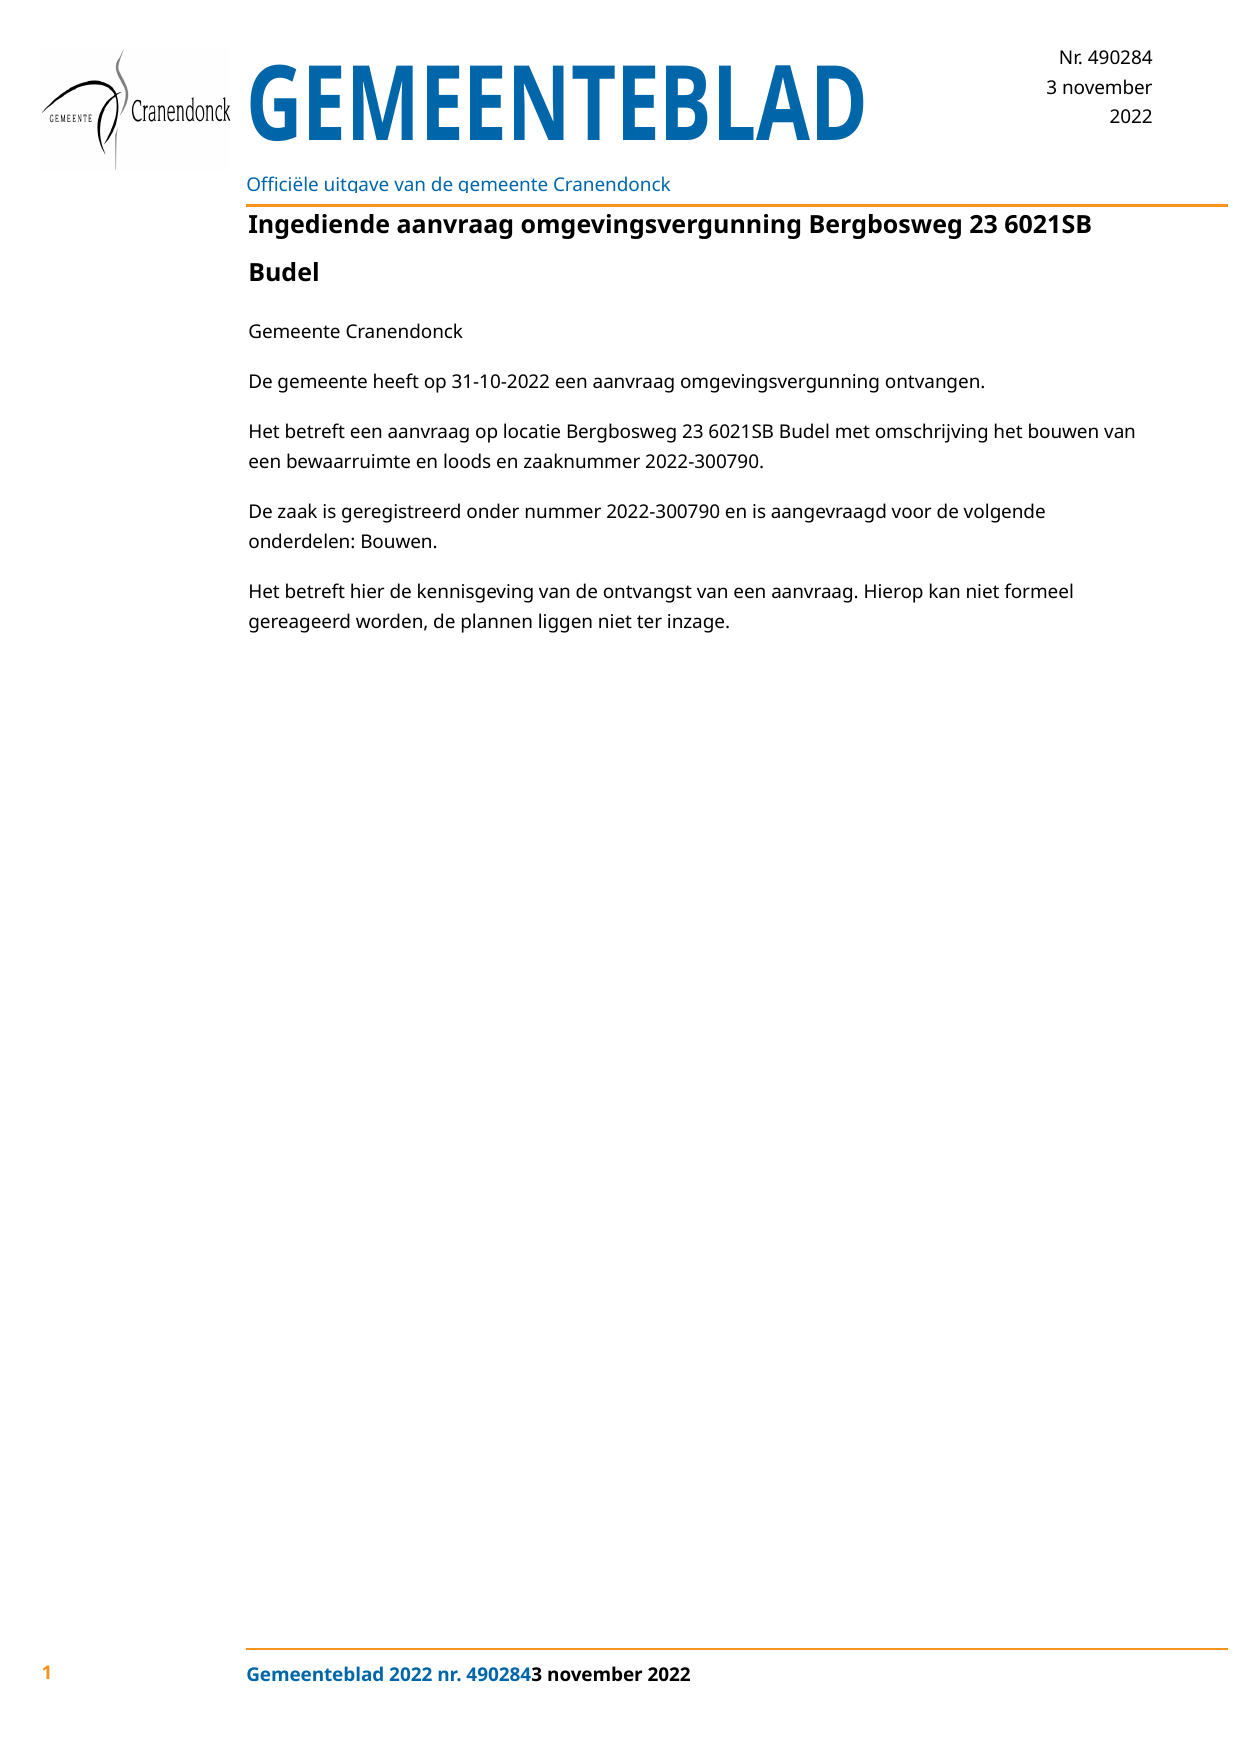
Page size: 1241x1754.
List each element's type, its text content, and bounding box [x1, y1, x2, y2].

text Gemeente Cranendonck [248, 318, 1152, 344]
text Het betreft hier de kennisgeving van de ontvangst van een aanvraag. Hierop kan niet formeel gereageerd worden, de plannen liggen niet ter inzage. [248, 579, 1152, 634]
text Het betreft een aanvraag op locatie Bergbosweg 23 6021SB Budel met omschrijving het bouwen van een bewaarruimte en loods en zaaknummer 2022-300790. [248, 419, 1152, 474]
text De gemeente heeft op 31-10-2022 een aanvraag omgevingsvergunning ontvangen. [248, 368, 1152, 394]
text De zaak is geregistreerd onder nummer 2022-300790 en is aangevraagd voor de volgende onderdelen: Bouwen. [248, 499, 1152, 554]
text Ingediende aanvraag omgevingsvergunning Bergbosweg 23 6021SB Budel [248, 207, 1152, 288]
picture [41, 47, 231, 172]
